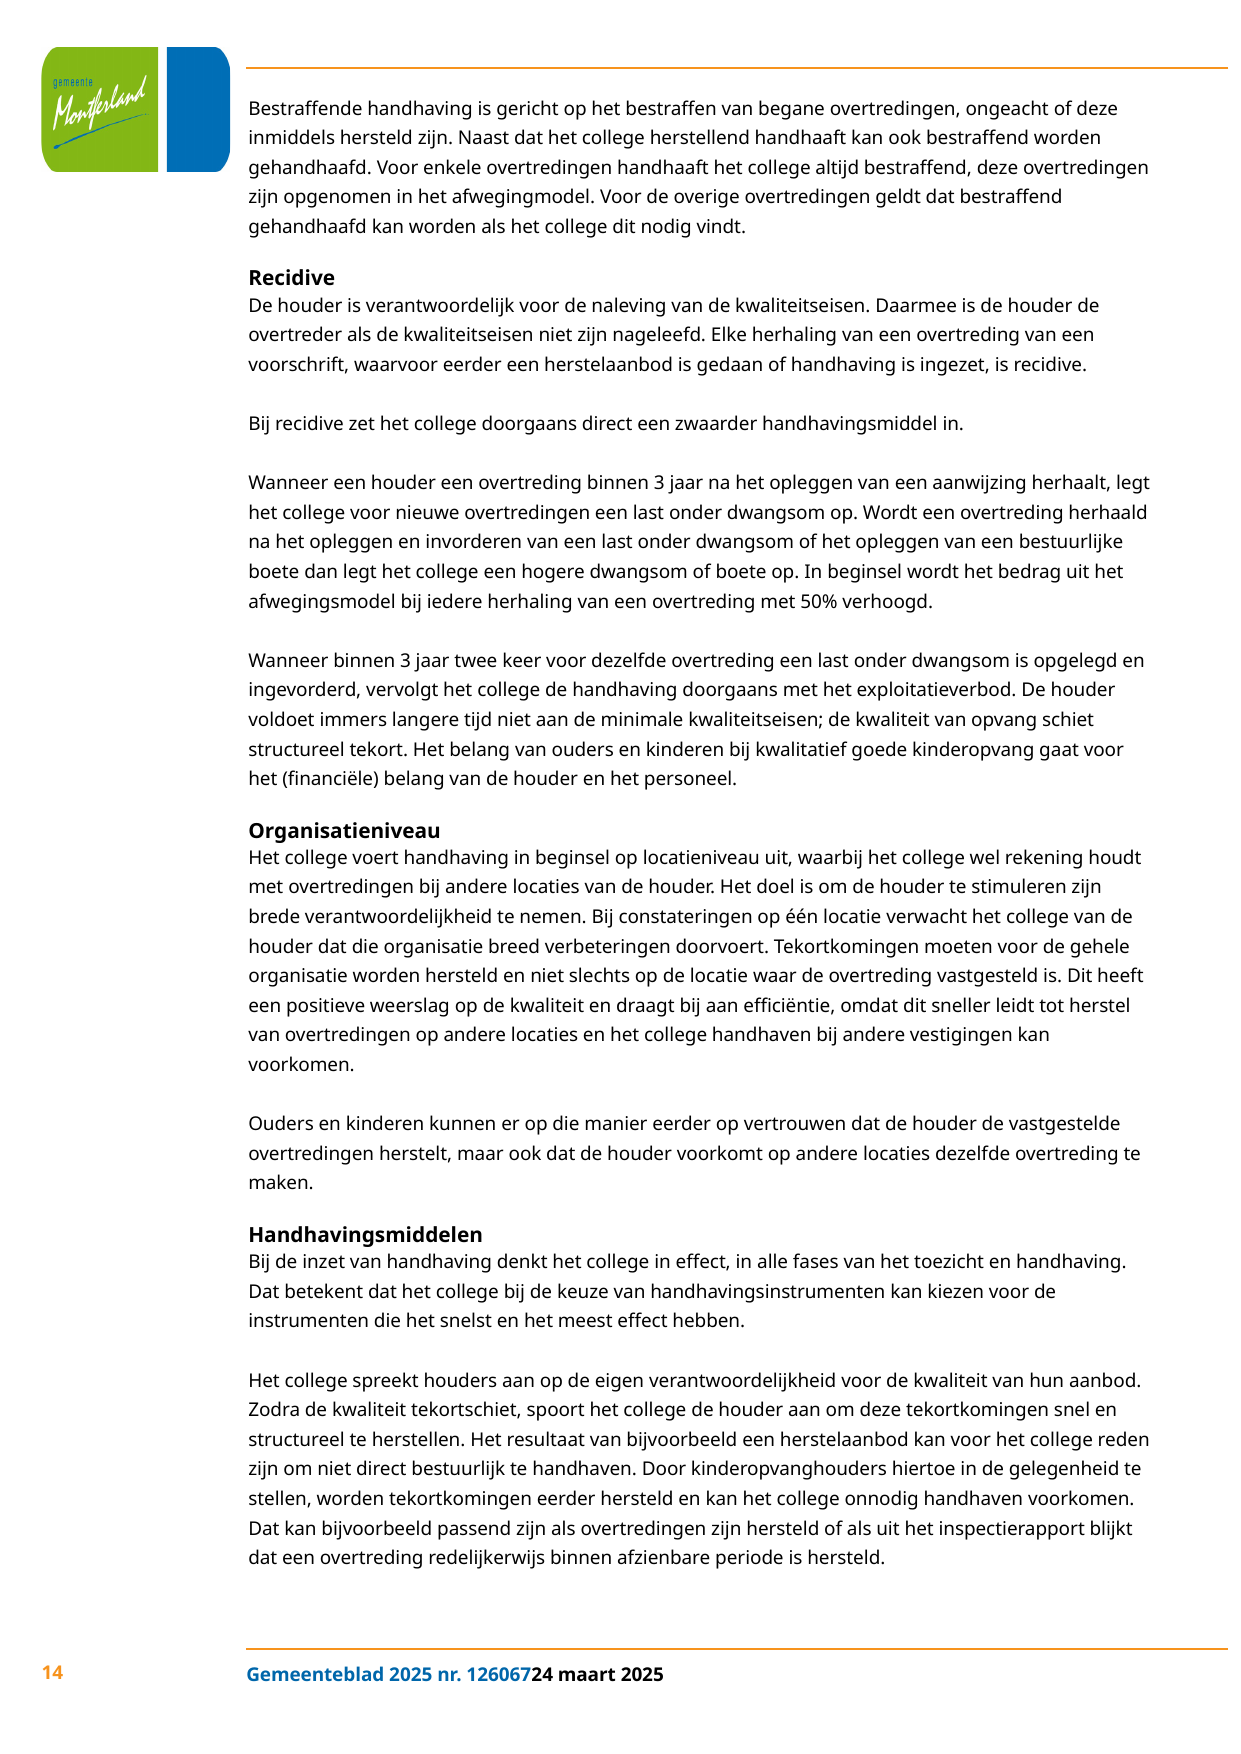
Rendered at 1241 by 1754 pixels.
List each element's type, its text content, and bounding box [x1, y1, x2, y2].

text Bij recidive zet het college doorgaans direct een zwaarder handhavingsmiddel in. [248, 410, 1152, 436]
text Wanneer binnen 3 jaar twee keer voor dezelfde overtreding een last onder dwangsom is opgelegd en ingevorderd, vervolgt het college de handhaving doorgaans met het exploitatieverbod. De houder voldoet immers langere tijd niet aan de minimale kwaliteitseisen; de kwaliteit van opvang schiet structureel tekort. Het belang van ouders en kinderen bij kwalitatief goede kinderopvang gaat voor het (financiële) belang van de houder en het personeel. [248, 647, 1152, 791]
text Recidive [248, 263, 1152, 292]
text De houder is verantwoordelijk voor de naleving van de kwaliteitseisen. Daarmee is de houder de overtreder als de kwaliteitseisen niet zijn nageleefd. Elke herhaling van een overtreding van een voorschrift, waarvoor eerder een herstelaanbod is gedaan of handhaving is ingezet, is recidive. [248, 292, 1152, 377]
text Het college spreekt houders aan op de eigen verantwoordelijkheid voor de kwaliteit van hun aanbod. Zodra de kwaliteit tekortschiet, spoort het college de houder aan om deze tekortkomingen snel en structureel te herstellen. Het resultaat van bijvoorbeeld een herstelaanbod kan voor het college reden zijn om niet direct bestuurlijk te handhaven. Door kinderopvanghouders hiertoe in de gelegenheid te stellen, worden tekortkomingen eerder hersteld en kan het college onnodig handhaven voorkomen. Dat kan bijvoorbeeld passend zijn als overtredingen zijn hersteld of als uit het inspectierapport blijkt dat een overtreding redelijkerwijs binnen afzienbare periode is hersteld. [248, 1367, 1152, 1570]
text Ouders en kinderen kunnen er op die manier eerder op vertrouwen dat de houder de vastgestelde overtredingen herstelt, maar ook dat de houder voorkomt op andere locaties dezelfde overtreding te maken. [248, 1110, 1152, 1195]
picture [41, 47, 231, 172]
text Het college voert handhaving in beginsel op locatieniveau uit, waarbij het college wel rekening houdt met overtredingen bij andere locaties van de houder. Het doel is om de houder te stimuleren zijn brede verantwoordelijkheid te nemen. Bij constateringen op één locatie verwacht het college van de houder dat die organisatie breed verbeteringen doorvoert. Tekortkomingen moeten voor de gehele organisatie worden hersteld en niet slechts op de locatie waar de overtreding vastgesteld is. Dit heeft een positieve weerslag op de kwaliteit en draagt bij aan efficiëntie, omdat dit sneller leidt tot herstel van overtredingen op andere locaties en het college handhaven bij andere vestigingen kan voorkomen. [248, 844, 1152, 1077]
text Wanneer een houder een overtreding binnen 3 jaar na het opleggen van een aanwijzing herhaalt, legt het college voor nieuwe overtredingen een last onder dwangsom op. Wordt een overtreding herhaald na het opleggen en invorderen van een last onder dwangsom of het opleggen van een bestuurlijke boete dan legt het college een hogere dwangsom of boete op. In beginsel wordt het bedrag uit het afwegingsmodel bij iedere herhaling van een overtreding met 50% verhoogd. [248, 469, 1152, 613]
text Handhavingsmiddelen [248, 1220, 1152, 1248]
text Organisatieniveau [248, 816, 1152, 844]
text Bij de inzet van handhaving denkt het college in effect, in alle fases van het toezicht en handhaving. Dat betekent dat het college bij de keuze van handhavingsinstrumenten kan kiezen voor de instrumenten die het snelst en het meest effect hebben. [248, 1248, 1152, 1333]
text Bestraffende handhaving is gericht op het bestraffen van begane overtredingen, ongeacht of deze inmiddels hersteld zijn. Naast dat het college herstellend handhaaft kan ook bestraffend worden gehandhaafd. Voor enkele overtredingen handhaaft het college altijd bestraffend, deze overtredingen zijn opgenomen in het afwegingmodel. Voor de overige overtredingen geldt dat bestraffend gehandhaafd kan worden als het college dit nodig vindt. [248, 95, 1152, 239]
